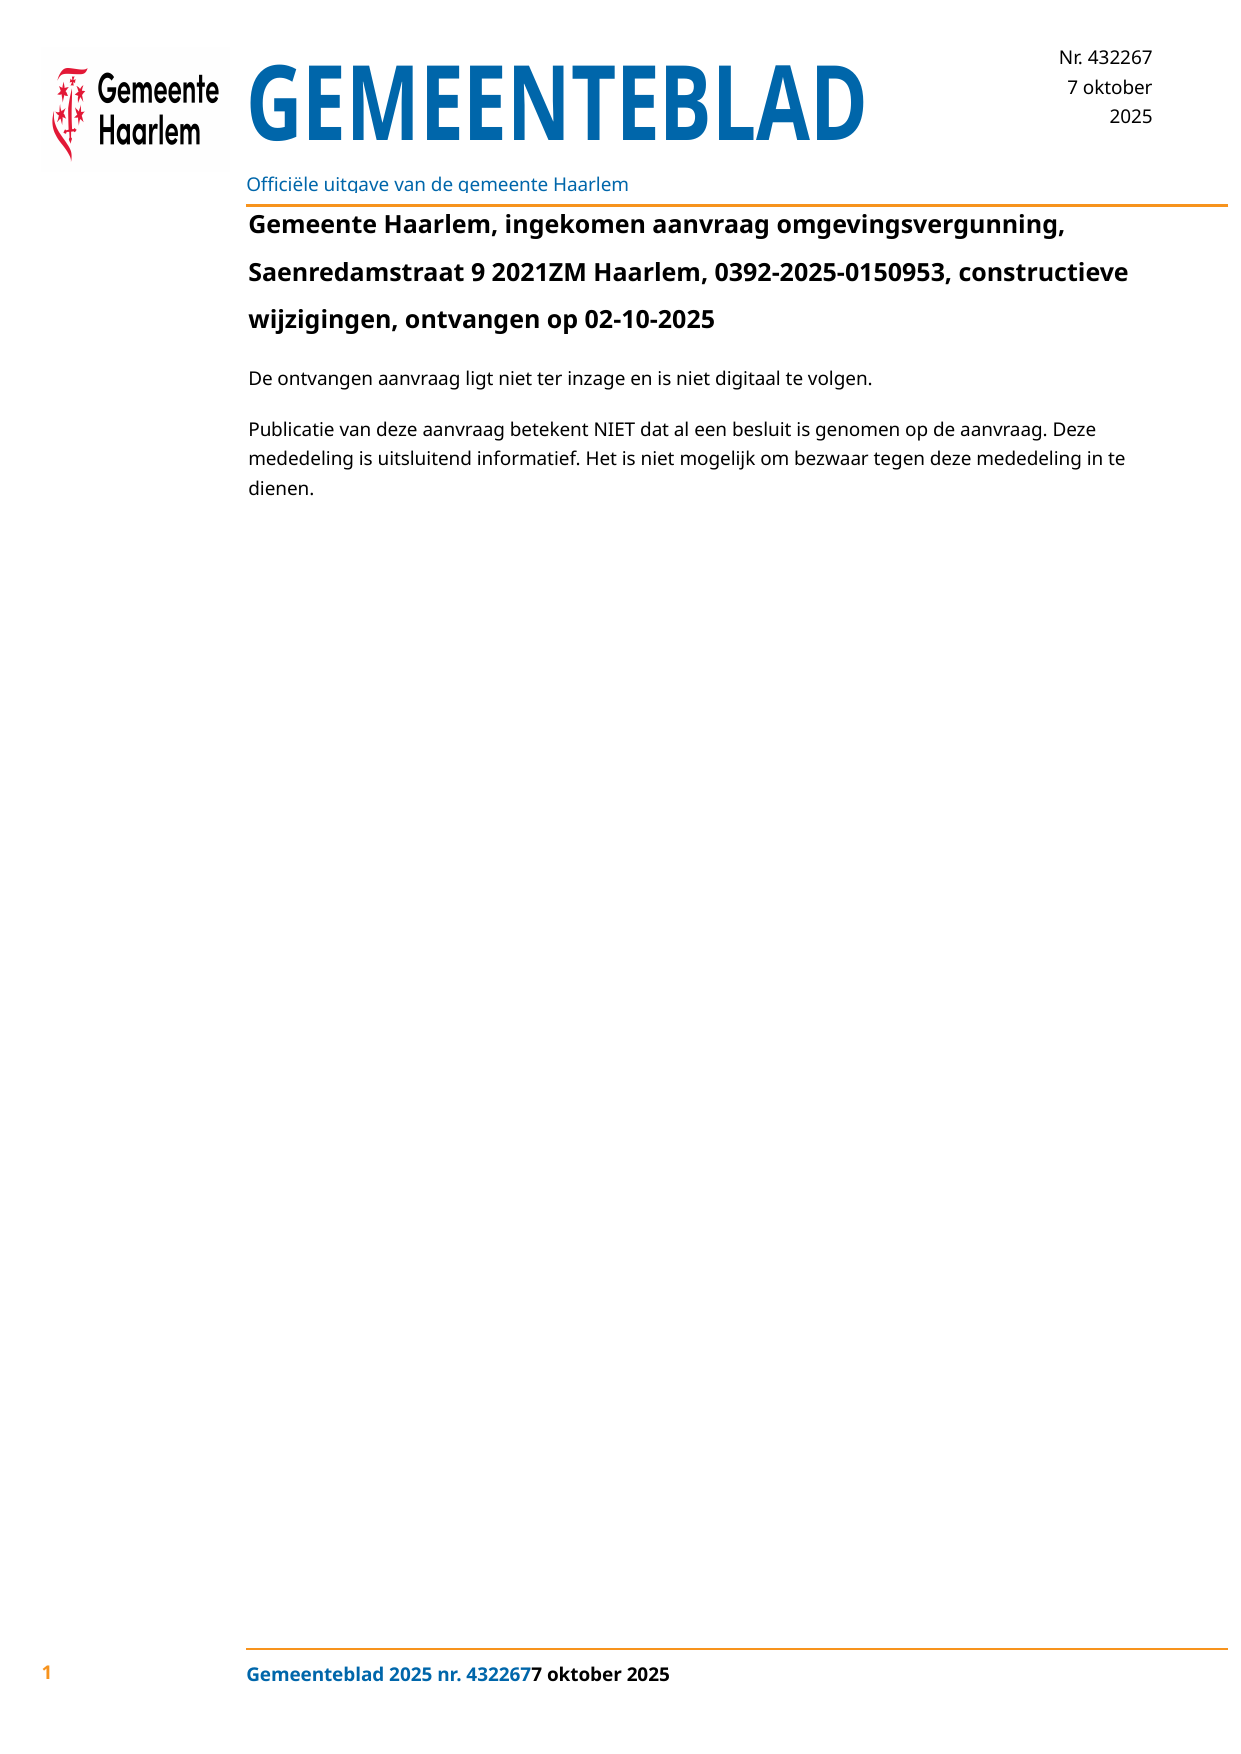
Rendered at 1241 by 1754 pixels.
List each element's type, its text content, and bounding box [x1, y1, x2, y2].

text De ontvangen aanvraag ligt niet ter inzage en is niet digitaal te volgen. [248, 366, 1152, 391]
text Publicatie van deze aanvraag betekent NIET dat al een besluit is genomen op de aanvraag. Deze mededeling is uitsluitend informatief. Het is niet mogelijk om bezwaar tegen deze mededeling in te dienen. [248, 416, 1152, 501]
text Gemeente Haarlem, ingekomen aanvraag omgevingsvergunning, Saenredamstraat 9 2021ZM Haarlem, 0392-2025-0150953, constructieve wijzigingen, ontvangen op 02-10-2025 [248, 207, 1152, 336]
picture [41, 47, 231, 172]
